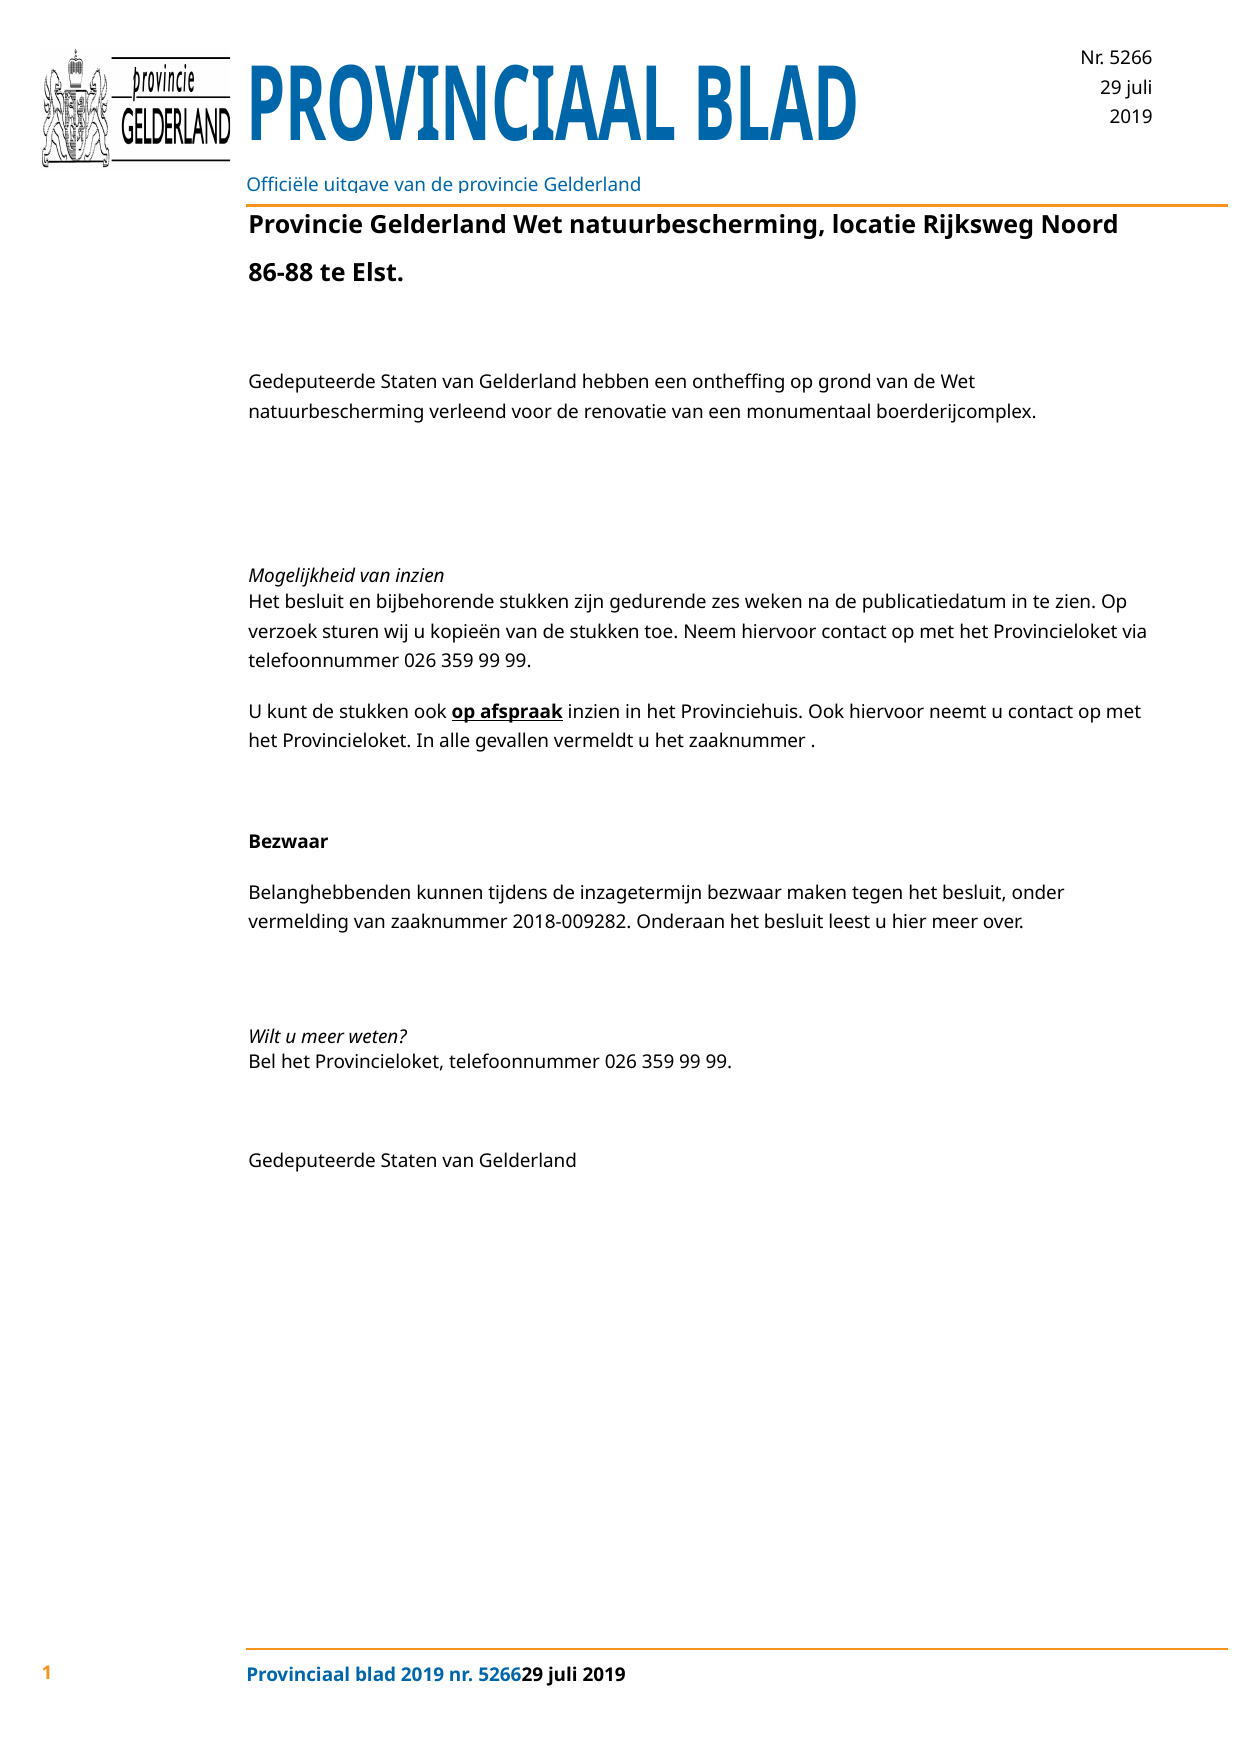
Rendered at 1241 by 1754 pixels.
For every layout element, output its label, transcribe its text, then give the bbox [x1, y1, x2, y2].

text Gedeputeerde Staten van Gelderland hebben een ontheffing op grond van de Wet natuurbescherming verleend voor de renovatie van een monumentaal boerderijcomplex. [248, 368, 1152, 424]
text Belanghebbenden kunnen tijdens de inzagetermijn bezwaar maken tegen het besluit, onder vermelding van zaaknummer 2018-009282. Onderaan het besluit leest u hier meer over. [248, 879, 1152, 934]
text Bel het Provincieloket, telefoonnummer 026 359 99 99. [248, 1048, 1152, 1074]
text Bezwaar [248, 828, 1152, 854]
text Het besluit en bijbehorende stukken zijn gedurende zes weken na de publicatiedatum in te zien. Op verzoek sturen wij u kopieën van de stukken toe. Neem hiervoor contact op met het Provincieloket via telefoonnummer 026 359 99 99. [248, 588, 1152, 673]
text Provincie Gelderland Wet natuurbescherming, locatie Rijksweg Noord 86-88 te Elst. [248, 207, 1152, 288]
text Gedeputeerde Staten van Gelderland [248, 1147, 1152, 1172]
text Wilt u meer weten? [248, 1023, 1152, 1048]
picture [41, 47, 231, 172]
text U kunt de stukken ook op afspraak inzien in het Provinciehuis. Ook hiervoor neemt u contact op met het Provincieloket. In alle gevallen vermeldt u het zaaknummer . [248, 698, 1152, 753]
text Mogelijkheid van inzien [248, 563, 1152, 588]
